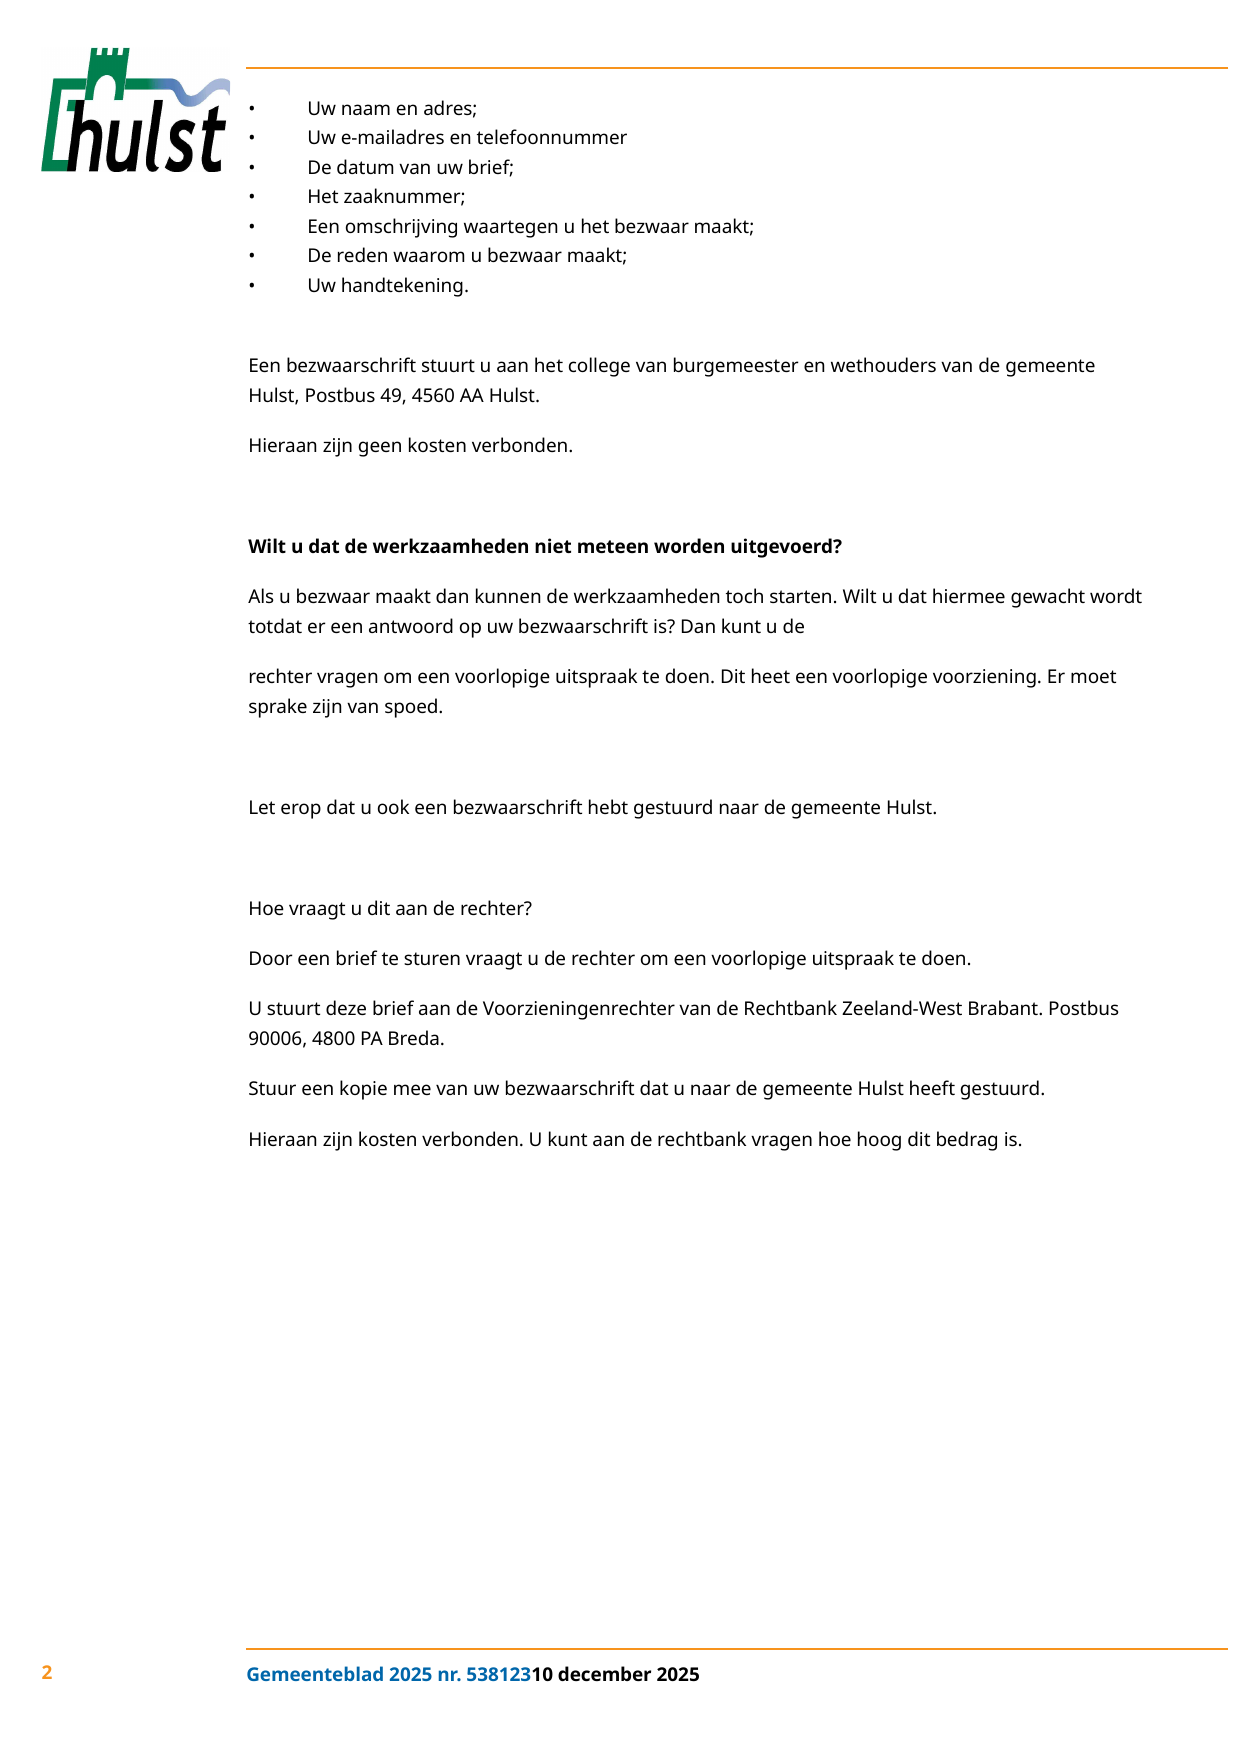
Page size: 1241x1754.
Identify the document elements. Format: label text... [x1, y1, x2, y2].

list Uw handtekening. [248, 272, 1152, 298]
text Hieraan zijn geen kosten verbonden. [248, 432, 1152, 458]
text rechter vragen om een voorlopige uitspraak te doen. Dit heet een voorlopige voorziening. Er moet sprake zijn van spoed. [248, 663, 1152, 719]
list De reden waarom u bezwaar maakt; [248, 243, 1152, 268]
text Als u bezwaar maakt dan kunnen de werkzaamheden toch starten. Wilt u dat hiermee gewacht wordt totdat er een antwoord op uw bezwaarschrift is? Dan kunt u de [248, 583, 1152, 639]
list Het zaaknummer; [248, 183, 1152, 209]
text Stuur een kopie mee van uw bezwaarschrift dat u naar de gemeente Hulst heeft gestuurd. [248, 1076, 1152, 1101]
list Uw naam en adres; [248, 95, 1152, 121]
text Hieraan zijn kosten verbonden. U kunt aan de rechtbank vragen hoe hoog dit bedrag is. [248, 1126, 1152, 1152]
text Hoe vraagt u dit aan de rechter? [248, 895, 1152, 921]
list De datum van uw brief; [248, 154, 1152, 180]
text Door een brief te sturen vraagt u de rechter om een voorlopige uitspraak te doen. [248, 945, 1152, 971]
text Let erop dat u ook een bezwaarschrift hebt gestuurd naar de gemeente Hulst. [248, 794, 1152, 820]
picture [41, 47, 231, 172]
list Een omschrijving waartegen u het bezwaar maakt; [248, 213, 1152, 239]
list Uw e-mailadres en telefoonnummer [248, 124, 1152, 150]
text Een bezwaarschrift stuurt u aan het college van burgemeester en wethouders van de gemeente Hulst, Postbus 49, 4560 AA Hulst. [248, 352, 1152, 408]
text Wilt u dat de werkzaamheden niet meteen worden uitgevoerd? [248, 533, 1152, 559]
text U stuurt deze brief aan de Voorzieningenrechter van de Rechtbank Zeeland-West Brabant. Postbus 90006, 4800 PA Breda. [248, 996, 1152, 1051]
